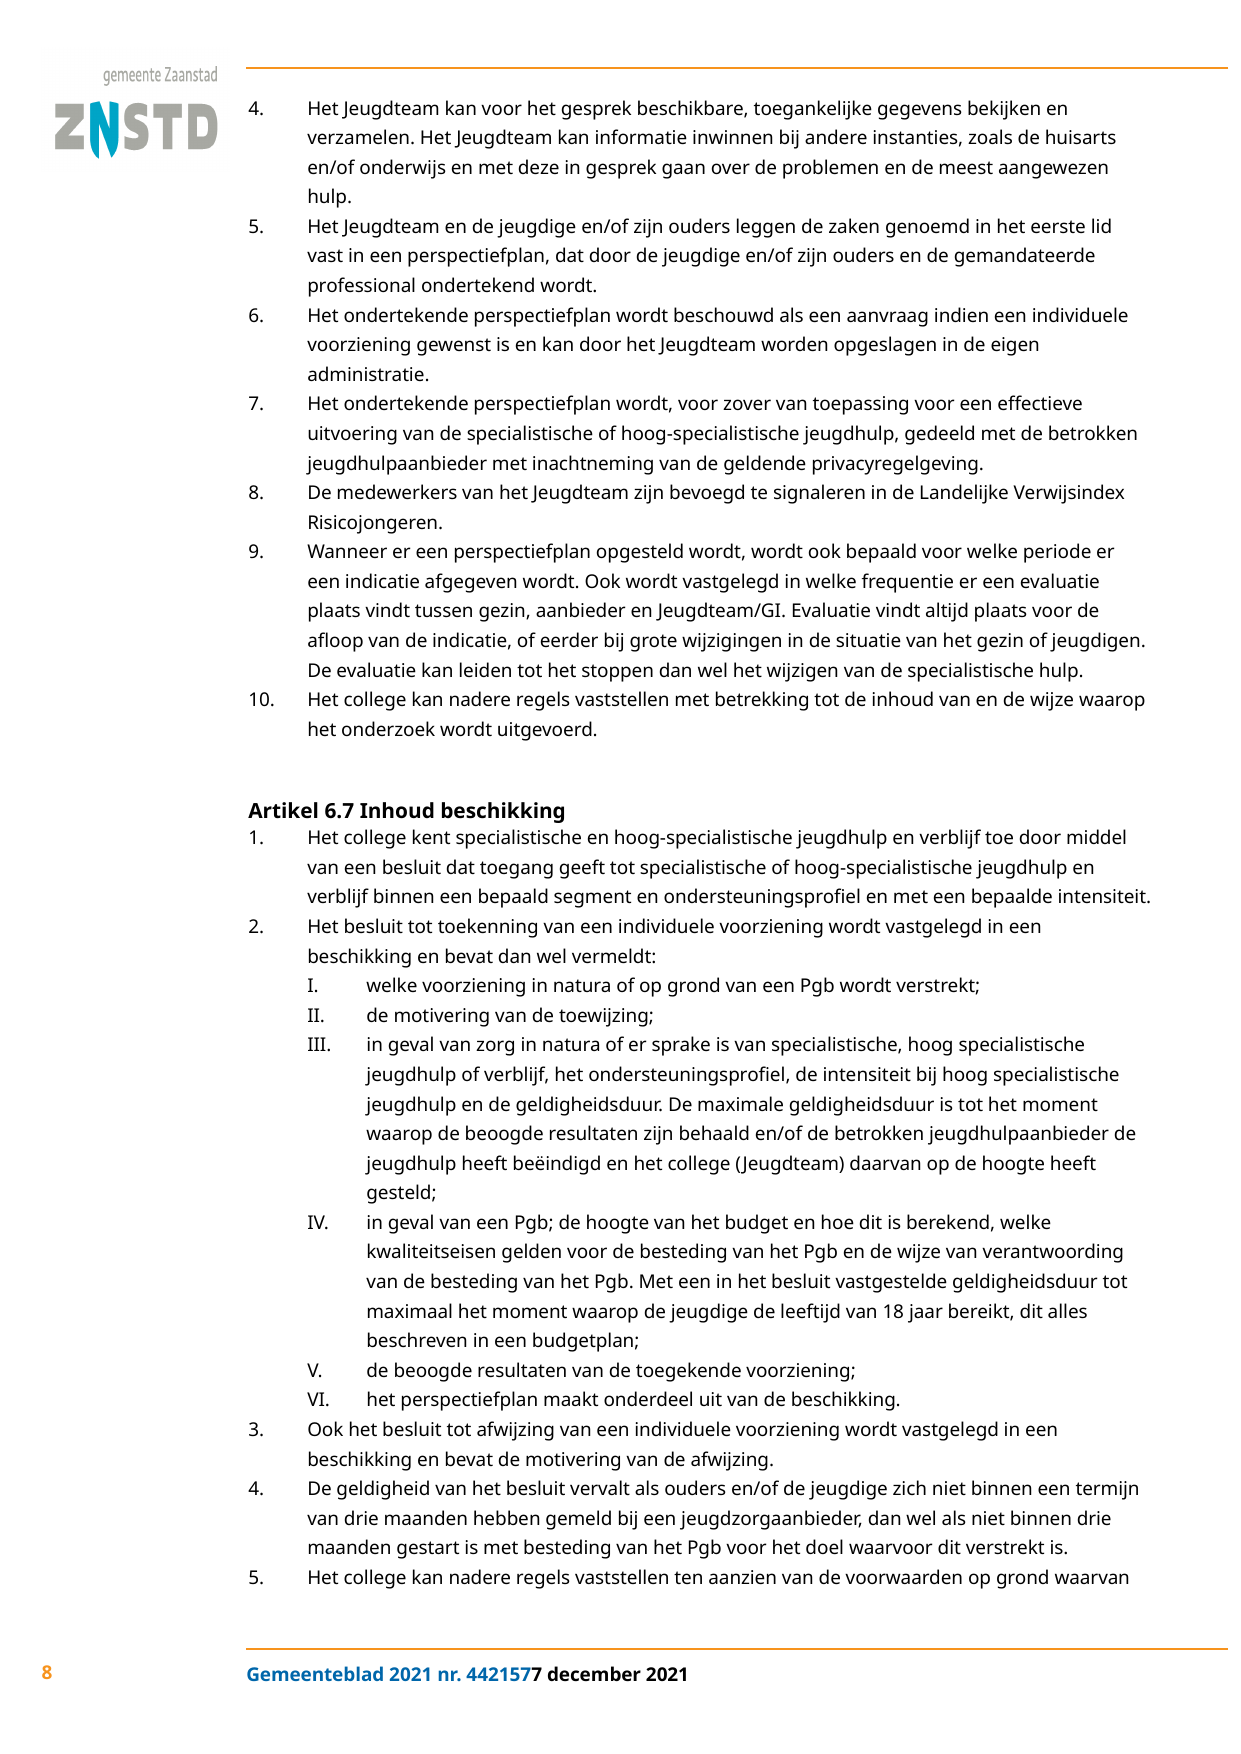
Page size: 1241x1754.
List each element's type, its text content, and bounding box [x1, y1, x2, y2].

list De medewerkers van het Jeugdteam zijn bevoegd te signaleren in de Landelijke Verwijsindex Risicojongeren. [248, 479, 1152, 535]
list Het ondertekende perspectiefplan wordt beschouwd als een aanvraag indien een individuele voorziening gewenst is en kan door het Jeugdteam worden opgeslagen in de eigen administratie. [248, 302, 1152, 387]
list Het ondertekende perspectiefplan wordt, voor zover van toepassing voor een effectieve uitvoering van de specialistische of hoog-specialistische jeugdhulp, gedeeld met de betrokken jeugdhulpaanbieder met inachtneming van de geldende privacyregelgeving. [248, 391, 1152, 476]
list Ook het besluit tot afwijzing van een individuele voorziening wordt vastgelegd in een beschikking en bevat de motivering van de afwijzing. [248, 1416, 1152, 1471]
list de motivering van de toewijzing; [307, 1002, 1152, 1028]
list de beoogde resultaten van de toegekende voorziening; [307, 1357, 1152, 1383]
list Het college kan nadere regels vaststellen met betrekking tot de inhoud van en de wijze waarop het onderzoek wordt uitgevoerd. [248, 686, 1152, 742]
list welke voorziening in natura of op grond van een Pgb wordt verstrekt; [307, 972, 1152, 998]
list Het college kan nadere regels vaststellen ten aanzien van de voorwaarden op grond waarvan [248, 1564, 1152, 1590]
list Het Jeugdteam kan voor het gesprek beschikbare, toegankelijke gegevens bekijken en verzamelen. Het Jeugdteam kan informatie inwinnen bij andere instanties, zoals de huisarts en/of onderwijs en met deze in gesprek gaan over de problemen en de meest aangewezen hulp. [248, 95, 1152, 209]
text Artikel 6.7 Inhoud beschikking [248, 796, 1152, 824]
list het perspectiefplan maakt onderdeel uit van de beschikking. [307, 1387, 1152, 1412]
list in geval van zorg in natura of er sprake is van specialistische, hoog specialistische jeugdhulp of verblijf, het ondersteuningsprofiel, de intensiteit bij hoog specialistische jeugdhulp en de geldigheidsduur. De maximale geldigheidsduur is tot het moment waarop de beoogde resultaten zijn behaald en/of de betrokken jeugdhulpaanbieder de jeugdhulp heeft beëindigd en het college (Jeugdteam) daarvan op de hoogte heeft gesteld; [307, 1032, 1152, 1205]
list in geval van een Pgb; de hoogte van het budget en hoe dit is berekend, welke kwaliteitseisen gelden voor de besteding van het Pgb en de wijze van verantwoording van de besteding van het Pgb. Met een in het besluit vastgestelde geldigheidsduur tot maximaal het moment waarop de jeugdige de leeftijd van 18 jaar bereikt, dit alles beschreven in een budgetplan; [307, 1209, 1152, 1353]
list Het besluit tot toekenning van een individuele voorziening wordt vastgelegd in een beschikking en bevat dan wel vermeldt: [248, 913, 1152, 968]
list Het Jeugdteam en de jeugdige en/of zijn ouders leggen de zaken genoemd in het eerste lid vast in een perspectiefplan, dat door de jeugdige en/of zijn ouders en de gemandateerde professional ondertekend wordt. [248, 213, 1152, 298]
list Wanneer er een perspectiefplan opgesteld wordt, wordt ook bepaald voor welke periode er een indicatie afgegeven wordt. Ook wordt vastgelegd in welke frequentie er een evaluatie plaats vindt tussen gezin, aanbieder en Jeugdteam/GI. Evaluatie vindt altijd plaats voor de afloop van de indicatie, of eerder bij grote wijzigingen in de situatie van het gezin of jeugdigen. De evaluatie kan leiden tot het stoppen dan wel het wijzigen van de specialistische hulp. [248, 538, 1152, 683]
list Het college kent specialistische en hoog-specialistische jeugdhulp en verblijf toe door middel van een besluit dat toegang geeft tot specialistische of hoog-specialistische jeugdhulp en verblijf binnen een bepaald segment en ondersteuningsprofiel en met een bepaalde intensiteit. [248, 824, 1152, 909]
picture [41, 47, 231, 172]
list De geldigheid van het besluit vervalt als ouders en/of de jeugdige zich niet binnen een termijn van drie maanden hebben gemeld bij een jeugdzorgaanbieder, dan wel als niet binnen drie maanden gestart is met besteding van het Pgb voor het doel waarvoor dit verstrekt is. [248, 1475, 1152, 1560]
